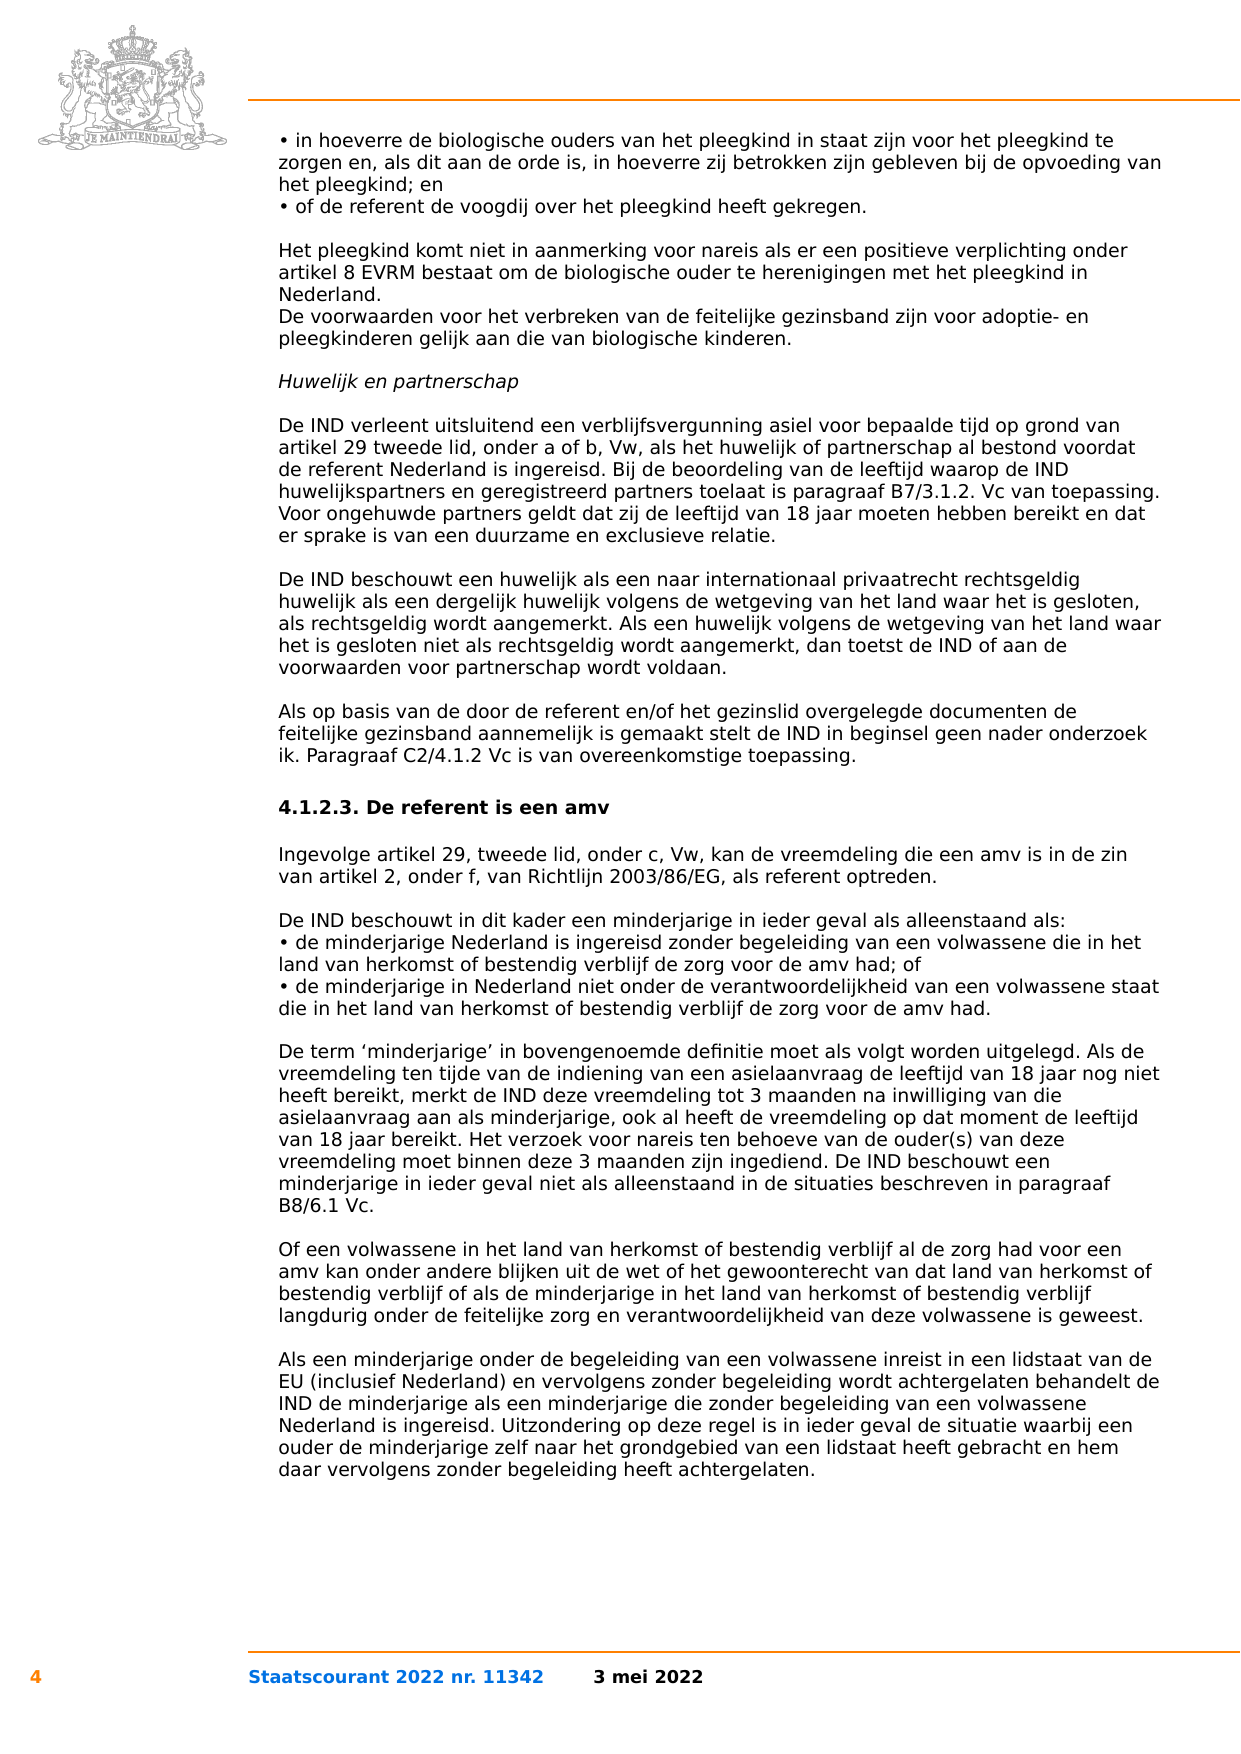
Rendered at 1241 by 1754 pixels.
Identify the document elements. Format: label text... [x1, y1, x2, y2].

text De IND beschouwt in dit kader een minderjarige in ieder geval als alleenstaand als: [278, 909, 1163, 932]
text Of een volwassene in het land van herkomst of bestendig verblijf al de zorg had voor een amv kan onder andere blijken uit de wet of het gewoonterecht van dat land van herkomst of bestendig verblijf of als de minderjarige in het land van herkomst of bestendig verblijf langdurig onder de feitelijke zorg en verantwoordelijkheid van deze volwassene is geweest. [278, 1239, 1163, 1327]
text Het pleegkind komt niet in aanmerking voor nareis als er een positieve verplichting onder artikel 8 EVRM bestaat om de biologische ouder te herenigingen met het pleegkind in Nederland. [278, 240, 1163, 306]
text • in hoeverre de biologische ouders van het pleegkind in staat zijn voor het pleegkind te zorgen en, als dit aan de orde is, in hoeverre zij betrokken zijn gebleven bij de opvoeding van het pleegkind; en [278, 130, 1163, 196]
text De voorwaarden voor het verbreken van de feitelijke gezinsband zijn voor adoptie- en pleegkinderen gelijk aan die van biologische kinderen. [278, 306, 1163, 349]
text De term ‘minderjarige’ in bovengenoemde definitie moet als volgt worden uitgelegd. Als de vreemdeling ten tijde van de indiening van een asielaanvraag de leeftijd van 18 jaar nog niet heeft bereikt, merkt de IND deze vreemdeling tot 3 maanden na inwilliging van die asielaanvraag aan als minderjarige, ook al heeft de vreemdeling op dat moment de leeftijd van 18 jaar bereikt. Het verzoek voor nareis ten behoeve van de ouder(s) van deze vreemdeling moet binnen deze 3 maanden zijn ingediend. De IND beschouwt een minderjarige in ieder geval niet als alleenstaand in de situaties beschreven in paragraaf B8/6.1 Vc. [278, 1041, 1163, 1217]
text • de minderjarige in Nederland niet onder de verantwoordelijkheid van een volwassene staat die in het land van herkomst of bestendig verblijf de zorg voor de amv had. [278, 976, 1163, 1019]
subtitle Huwelijk en partnerschap [278, 371, 1163, 393]
text De IND beschouwt een huwelijk als een naar internationaal privaatrecht rechtsgeldig huwelijk als een dergelijk huwelijk volgens de wetgeving van het land waar het is gesloten, als rechtsgeldig wordt aangemerkt. Als een huwelijk volgens de wetgeving van het land waar het is gesloten niet als rechtsgeldig wordt aangemerkt, dan toetst de IND of aan de voorwaarden voor partnerschap wordt voldaan. [278, 569, 1163, 679]
text Als op basis van de door de referent en/of het gezinslid overgelegde documenten de feitelijke gezinsband aannemelijk is gemaakt stelt de IND in beginsel geen nader onderzoek ik. Paragraaf C2/4.1.2 Vc is van overeenkomstige toepassing. [278, 701, 1163, 767]
subtitle 4.1.2.3. De referent is een amv [278, 797, 1163, 819]
text • de minderjarige Nederland is ingereisd zonder begeleiding van een volwassene die in het land van herkomst of bestendig verblijf de zorg voor de amv had; of [278, 932, 1163, 976]
text Ingevolge artikel 29, tweede lid, onder c, Vw, kan de vreemdeling die een amv is in de zin van artikel 2, onder f, van Richtlijn 2003/86/EG, als referent optreden. [278, 844, 1163, 888]
text • of de referent de voogdij over het pleegkind heeft gekregen. [278, 196, 1163, 218]
text Als een minderjarige onder de begeleiding van een volwassene inreist in een lidstaat van de EU (inclusief Nederland) en vervolgens zonder begeleiding wordt achtergelaten behandelt de IND de minderjarige als een minderjarige die zonder begeleiding van een volwassene Nederland is ingereisd. Uitzondering op deze regel is in ieder geval de situatie waarbij een ouder de minderjarige zelf naar het grondgebied van een lidstaat heeft gebracht en hem daar vervolgens zonder begeleiding heeft achtergelaten. [278, 1349, 1163, 1481]
picture [38, 25, 227, 150]
text De IND verleent uitsluitend een verblijfsvergunning asiel voor bepaalde tijd op grond van artikel 29 tweede lid, onder a of b, Vw, als het huwelijk of partnerschap al bestond voordat de referent Nederland is ingereisd. Bij de beoordeling van de leeftijd waarop de IND huwelijkspartners en geregistreerd partners toelaat is paragraaf B7/3.1.2. Vc van toepassing. Voor ongehuwde partners geldt dat zij de leeftijd van 18 jaar moeten hebben bereikt en dat er sprake is van een duurzame en exclusieve relatie. [278, 415, 1163, 547]
